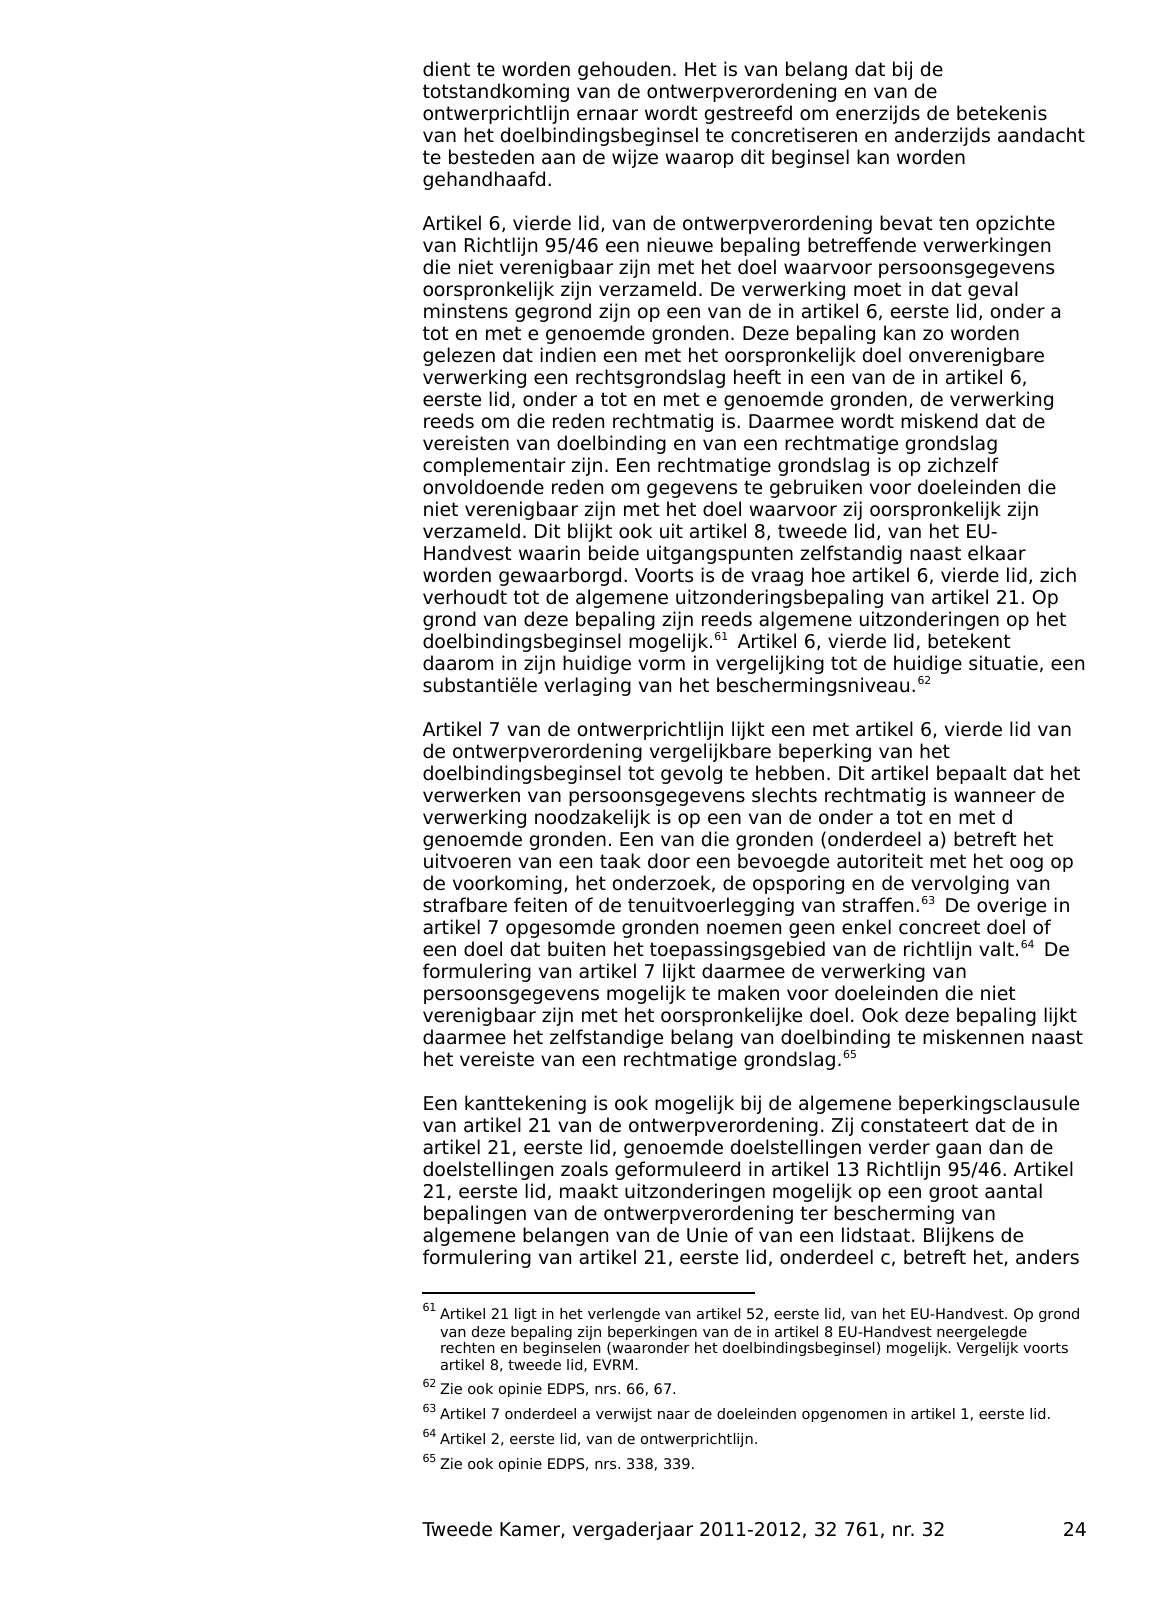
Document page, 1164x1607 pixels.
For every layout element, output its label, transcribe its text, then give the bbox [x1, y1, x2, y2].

text Artikel 21 ligt in het verlengde van artikel 52, eerste lid, van het EU-Handvest. Op grond van deze bepaling zijn beperkingen van de in artikel 8 EU-Handvest neergelegde rechten en beginselen (waaronder het doelbindingsbeginsel) mogelijk. Vergelijk voorts artikel 8, tweede lid, EVRM. [422, 1302, 1087, 1374]
text Artikel 6, vierde lid, van de ontwerpverordening bevat ten opzichte van Richtlijn 95/46 een nieuwe bepaling betreffende verwerkingen die niet verenigbaar zijn met het doel waarvoor persoonsgegevens oorspronkelijk zijn verzameld. De verwerking moet in dat geval minstens gegrond zijn op een van de in artikel 6, eerste lid, onder a tot en met e genoemde gronden. Deze bepaling kan zo worden gelezen dat indien een met het oorspronkelijk doel onverenigbare verwerking een rechtsgrondslag heeft in een van de in artikel 6, eerste lid, onder a tot en met e genoemde gronden, de verwerking reeds om die reden rechtmatig is. Daarmee wordt miskend dat de vereisten van doelbinding en van een rechtmatige grondslag complementair zijn. Een rechtmatige grondslag is op zichzelf onvoldoende reden om gegevens te gebruiken voor doeleinden die niet verenigbaar zijn met het doel waarvoor zij oorspronkelijk zijn verzameld. Dit blijkt ook uit artikel 8, tweede lid, van het EU-Handvest waarin beide uitgangspunten zelfstandig naast elkaar worden gewaarborgd. Voorts is de vraag hoe artikel 6, vierde lid, zich verhoudt tot de algemene uitzonderingsbepaling van artikel 21. Op grond van deze bepaling zijn reeds algemene uitzonderingen op het doelbindingsbeginsel mogelijk. Artikel 6, vierde lid, betekent daarom in zijn huidige vorm in vergelijking tot de huidige situatie, een substantiële verlaging van het beschermingsniveau. [422, 213, 1087, 697]
text Zie ook opinie EDPS, nrs. 66, 67. [422, 1377, 1087, 1399]
text Een kanttekening is ook mogelijk bij de algemene beperkingsclausule van artikel 21 van de ontwerpverordening. Zij constateert dat de in artikel 21, eerste lid, genoemde doelstellingen verder gaan dan de doelstellingen zoals geformuleerd in artikel 13 Richtlijn 95/46. Artikel 21, eerste lid, maakt uitzonderingen mogelijk op een groot aantal bepalingen van de ontwerpverordening ter bescherming van algemene belangen van de Unie of van een lidstaat. Blijkens de formulering van artikel 21, eerste lid, onderdeel c, betreft het, anders [422, 1093, 1087, 1268]
text Artikel 2, eerste lid, van de ontwerprichtlijn. [422, 1427, 1087, 1449]
text Artikel 7 onderdeel a verwijst naar de doeleinden opgenomen in artikel 1, eerste lid. [422, 1402, 1087, 1424]
text Artikel 7 van de ontwerprichtlijn lijkt een met artikel 6, vierde lid van de ontwerpverordening vergelijkbare beperking van het doelbindingsbeginsel tot gevolg te hebben. Dit artikel bepaalt dat het verwerken van persoonsgegevens slechts rechtmatig is wanneer de verwerking noodzakelijk is op een van de onder a tot en met d genoemde gronden. Een van die gronden (onderdeel a) betreft het uitvoeren van een taak door een bevoegde autoriteit met het oog op de voorkoming, het onderzoek, de opsporing en de vervolging van strafbare feiten of de tenuitvoerlegging van straffen. De overige in artikel 7 opgesomde gronden noemen geen enkel concreet doel of een doel dat buiten het toepassingsgebied van de richtlijn valt. De formulering van artikel 7 lijkt daarmee de verwerking van persoonsgegevens mogelijk te maken voor doeleinden die niet verenigbaar zijn met het oorspronkelijke doel. Ook deze bepaling lijkt daarmee het zelfstandige belang van doelbinding te miskennen naast het vereiste van een rechtmatige grondslag. [422, 719, 1087, 1071]
text dient te worden gehouden. Het is van belang dat bij de totstandkoming van de ontwerpverordening en van de ontwerprichtlijn ernaar wordt gestreefd om enerzijds de betekenis van het doelbindingsbeginsel te concretiseren en anderzijds aandacht te besteden aan de wijze waarop dit beginsel kan worden gehandhaafd. [422, 59, 1087, 191]
text Zie ook opinie EDPS, nrs. 338, 339. [422, 1452, 1087, 1474]
